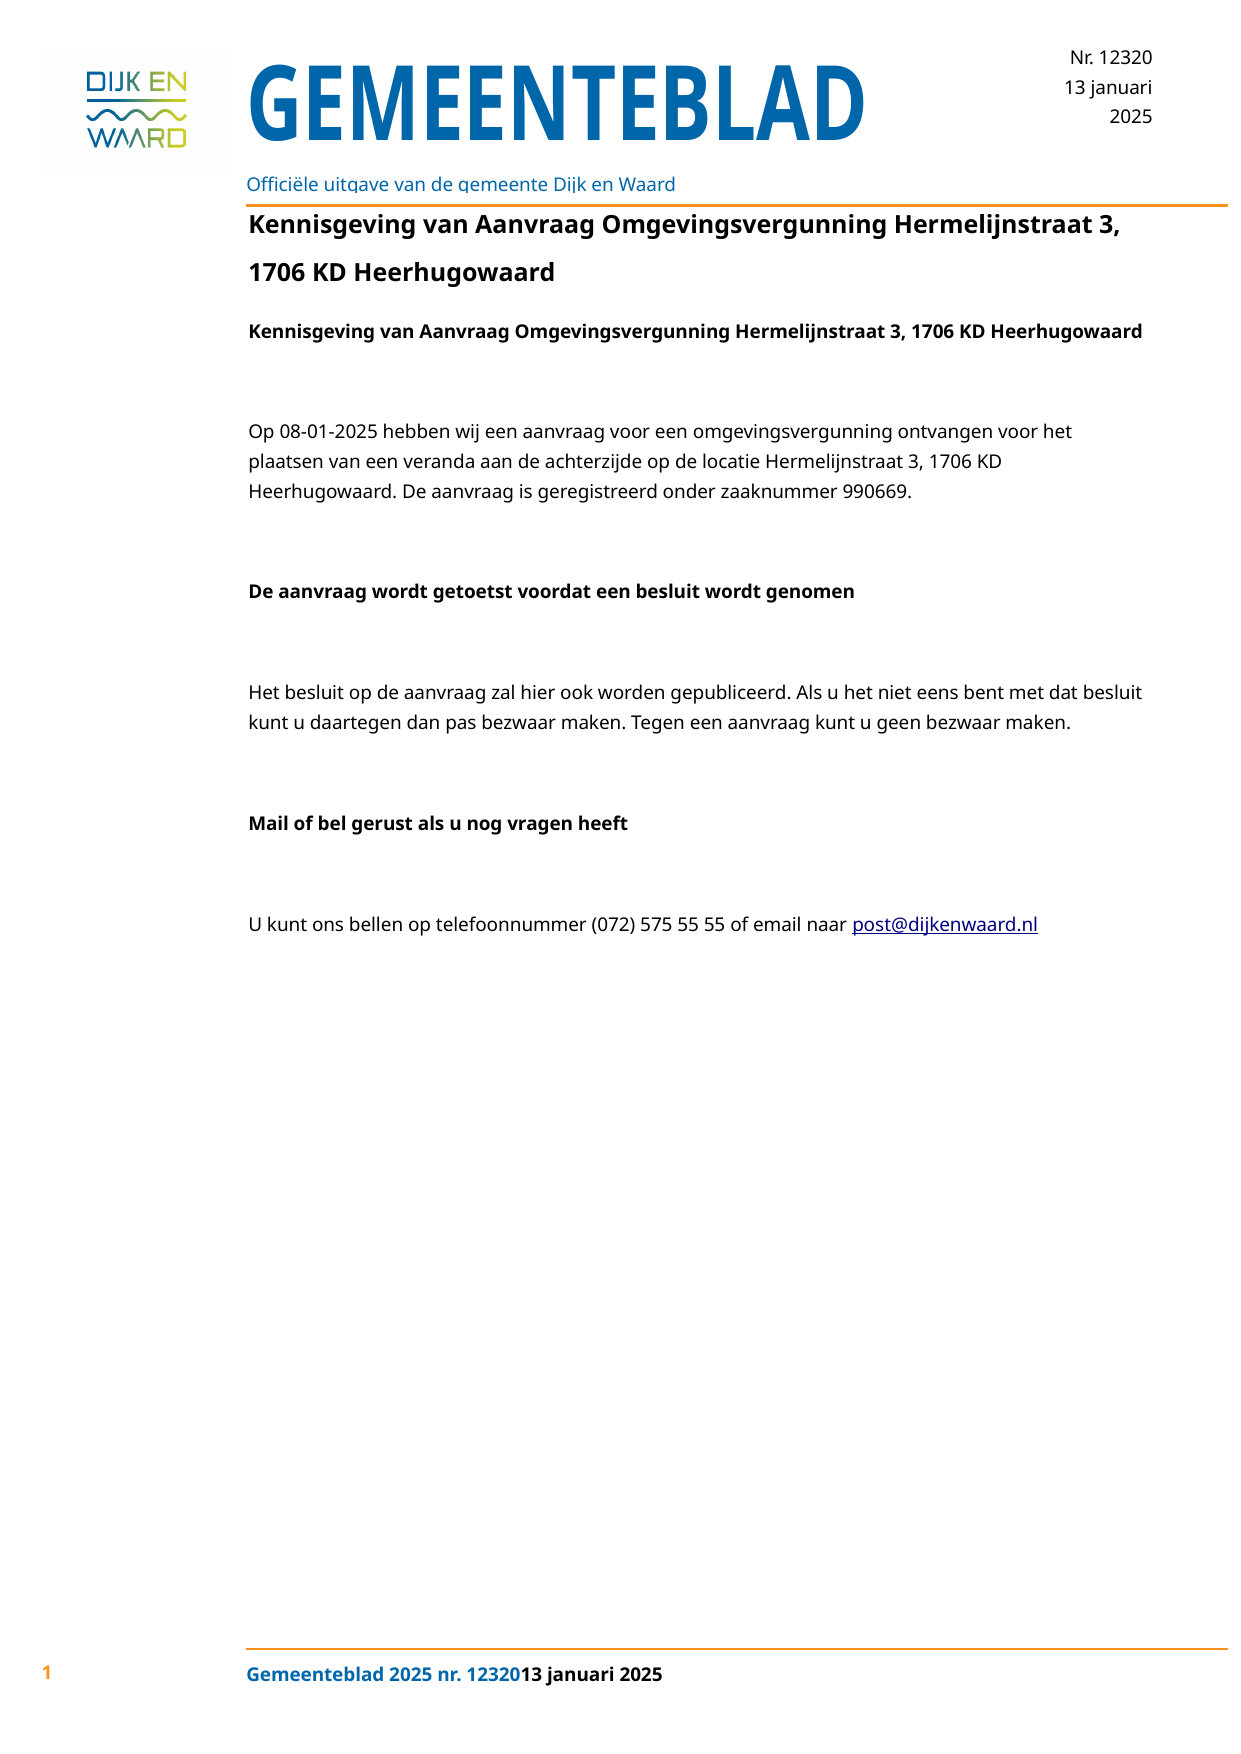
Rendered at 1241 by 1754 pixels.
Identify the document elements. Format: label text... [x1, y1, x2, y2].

text De aanvraag wordt getoetst voordat een besluit wordt genomen [248, 579, 1152, 604]
text Het besluit op de aanvraag zal hier ook worden gepubliceerd. Als u het niet eens bent met dat besluit kunt u daartegen dan pas bezwaar maken. Tegen een aanvraag kunt u geen bezwaar maken. [248, 679, 1152, 735]
text Kennisgeving van Aanvraag Omgevingsvergunning Hermelijnstraat 3, 1706 KD Heerhugowaard [248, 207, 1152, 288]
text Op 08-01-2025 hebben wij een aanvraag voor een omgevingsvergunning ontvangen voor het plaatsen van een veranda aan de achterzijde op de locatie Hermelijnstraat 3, 1706 KD Heerhugowaard. De aanvraag is geregistreerd onder zaaknummer 990669. [248, 419, 1152, 504]
text U kunt ons bellen op telefoonnummer (072) 575 55 55 of email naar post@dijkenwaard.nl [248, 911, 1152, 937]
text Mail of bel gerust als u nog vragen heeft [248, 810, 1152, 836]
picture [41, 47, 231, 172]
text Kennisgeving van Aanvraag Omgevingsvergunning Hermelijnstraat 3, 1706 KD Heerhugowaard [248, 318, 1152, 344]
